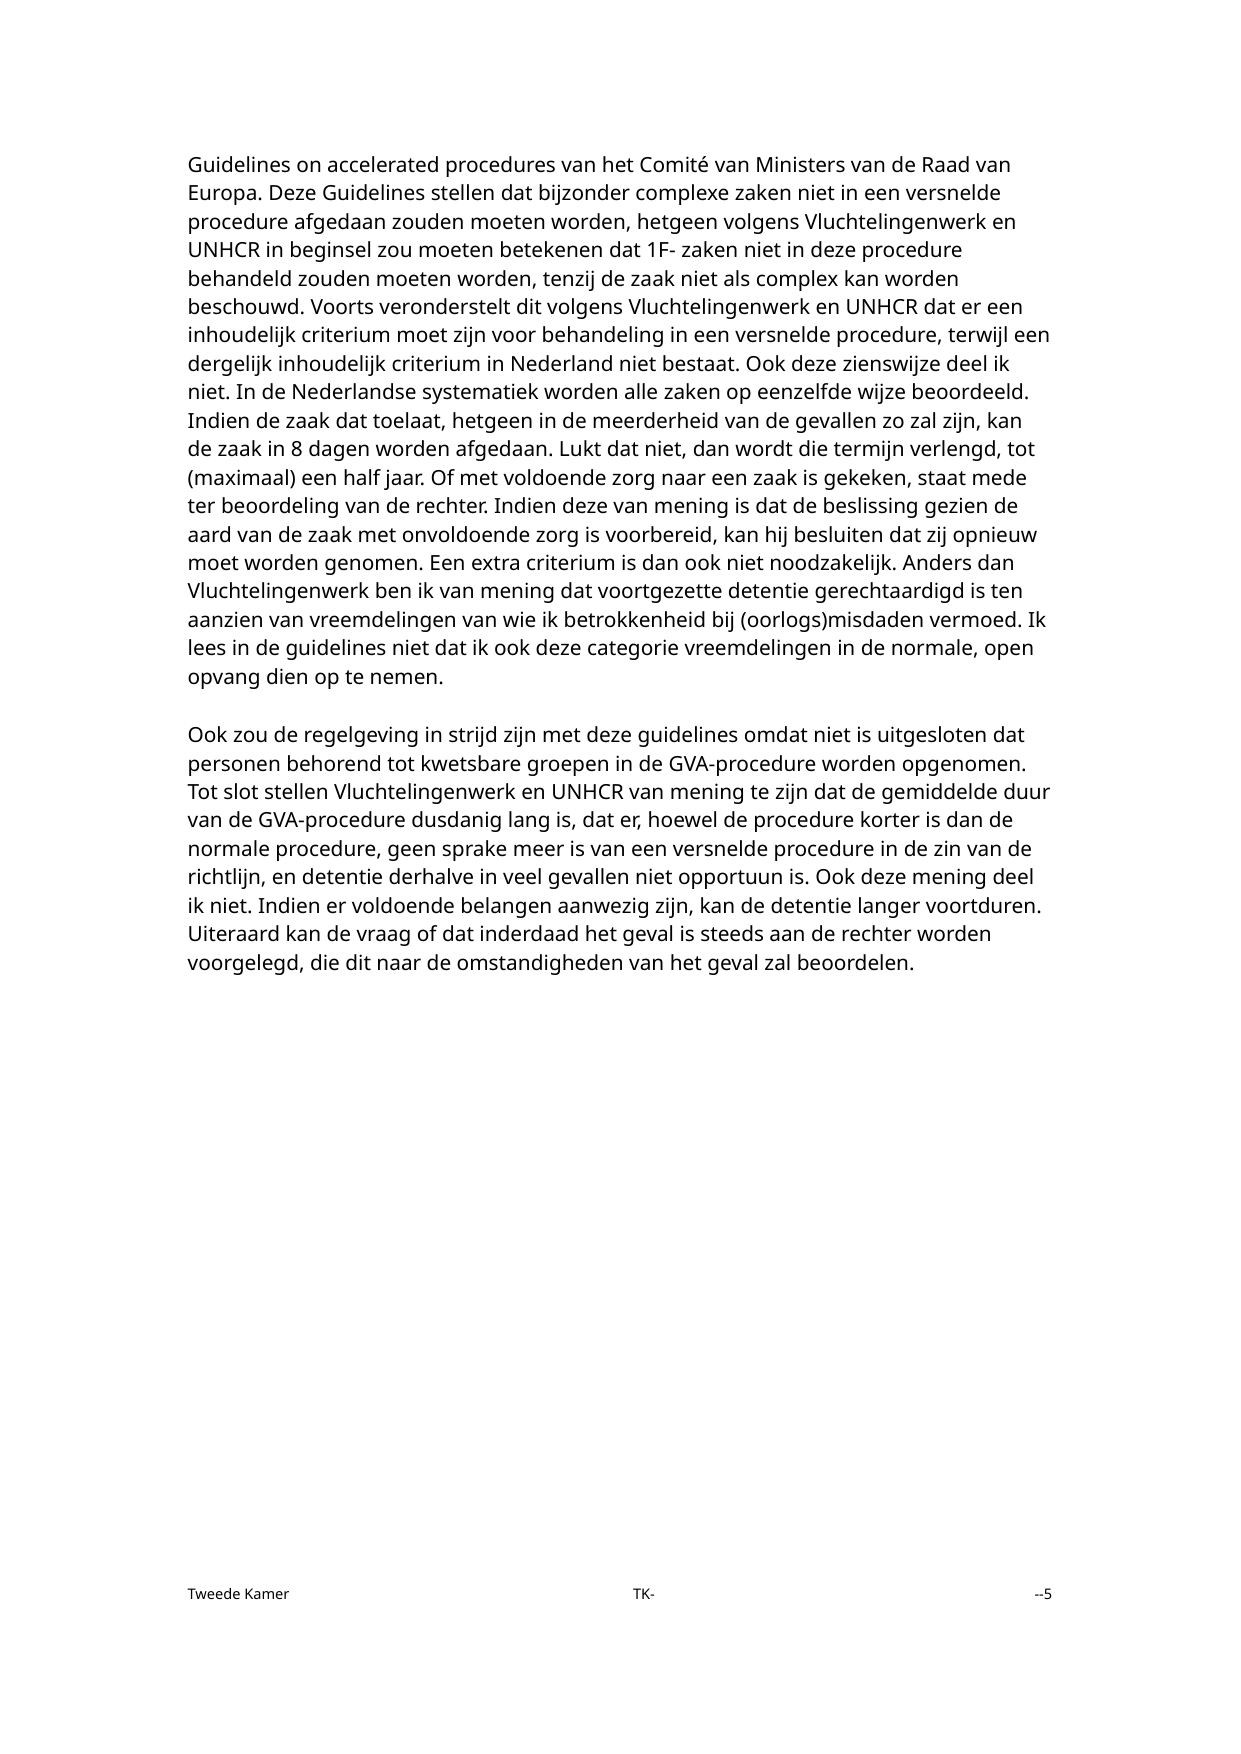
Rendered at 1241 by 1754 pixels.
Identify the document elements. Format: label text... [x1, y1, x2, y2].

text Guidelines on accelerated procedures van het Comité van Ministers van de Raad van Europa. Deze Guidelines stellen dat bijzonder complexe zaken niet in een versnelde procedure afgedaan zouden moeten worden, hetgeen volgens Vluchtelingenwerk en UNHCR in beginsel zou moeten betekenen dat 1F- zaken niet in deze procedure behandeld zouden moeten worden, tenzij de zaak niet als complex kan worden beschouwd. Voorts veronderstelt dit volgens Vluchtelingenwerk en UNHCR dat er een inhoudelijk criterium moet zijn voor behandeling in een versnelde procedure, terwijl een dergelijk inhoudelijk criterium in Nederland niet bestaat. Ook deze zienswijze deel ik niet. In de Nederlandse systematiek worden alle zaken op eenzelfde wijze beoordeeld. Indien de zaak dat toelaat, hetgeen in de meerderheid van de gevallen zo zal zijn, kan de zaak in 8 dagen worden afgedaan. Lukt dat niet, dan wordt die termijn verlengd, tot (maximaal) een half jaar. Of met voldoende zorg naar een zaak is gekeken, staat mede ter beoordeling van de rechter. Indien deze van mening is dat de beslissing gezien de aard van de zaak met onvoldoende zorg is voorbereid, kan hij besluiten dat zij opnieuw moet worden genomen. Een extra criterium is dan ook niet noodzakelijk. Anders dan Vluchtelingenwerk ben ik van mening dat voortgezette detentie gerechtaardigd is ten aanzien van vreemdelingen van wie ik betrokkenheid bij (oorlogs)misdaden vermoed. Ik lees in de guidelines niet dat ik ook deze categorie vreemdelingen in de normale, open opvang dien op te nemen. [187, 150, 1053, 690]
text Ook zou de regelgeving in strijd zijn met deze guidelines omdat niet is uitgesloten dat personen behorend tot kwetsbare groepen in de GVA-procedure worden opgenomen. Tot slot stellen Vluchtelingenwerk en UNHCR van mening te zijn dat de gemiddelde duur van de GVA-procedure dusdanig lang is, dat er, hoewel de procedure korter is dan de normale procedure, geen sprake meer is van een versnelde procedure in de zin van de richtlijn, en detentie derhalve in veel gevallen niet opportuun is. Ook deze mening deel ik niet. Indien er voldoende belangen aanwezig zijn, kan de detentie langer voortduren. Uiteraard kan de vraag of dat inderdaad het geval is steeds aan de rechter worden voorgelegd, die dit naar de omstandigheden van het geval zal beoordelen. [187, 720, 1053, 976]
